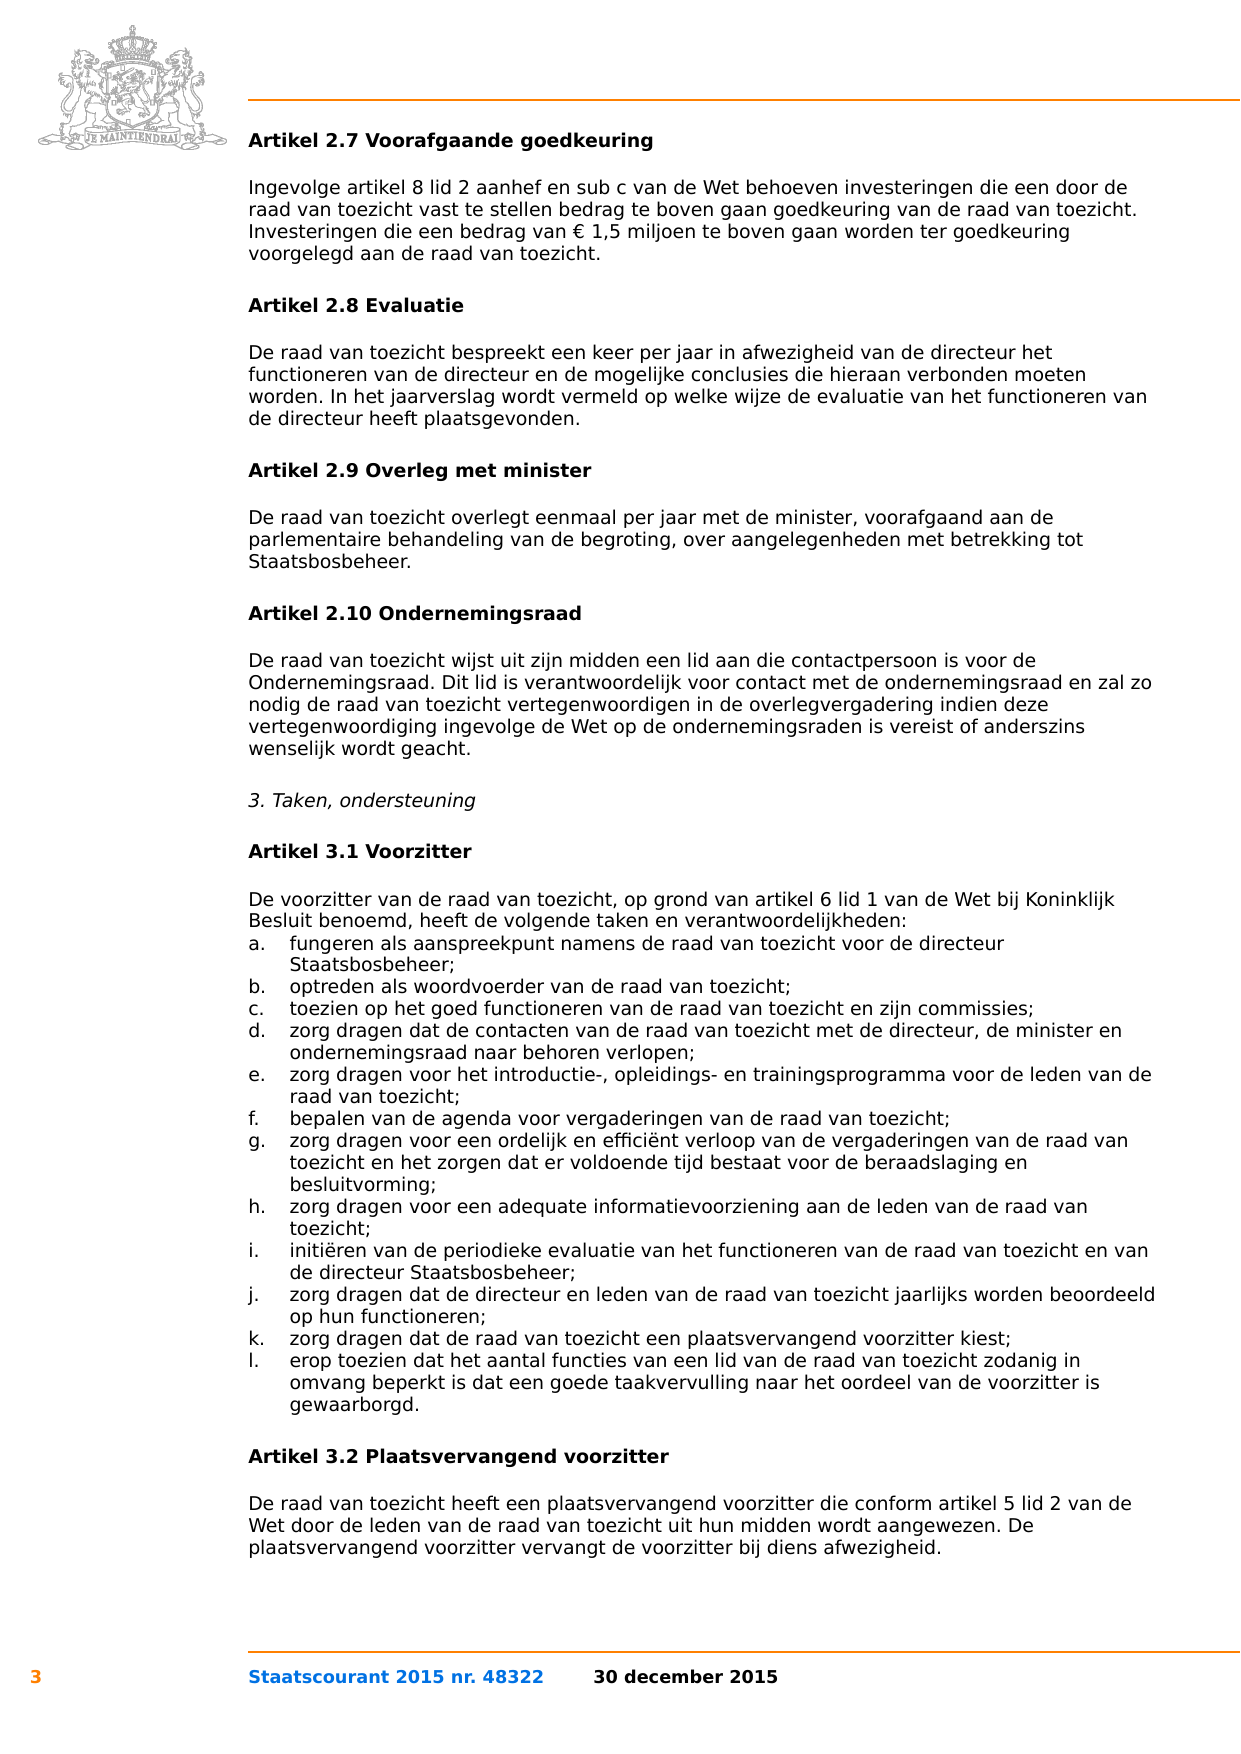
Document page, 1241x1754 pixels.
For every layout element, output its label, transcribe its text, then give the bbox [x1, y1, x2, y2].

text i. initiëren van de periodieke evaluatie van het functioneren van de raad van toezicht en van de directeur Staatsbosbeheer; [248, 1240, 1163, 1284]
text j. zorg dragen dat de directeur en leden van de raad van toezicht jaarlijks worden beoordeeld op hun functioneren; [248, 1284, 1163, 1328]
subtitle Artikel 2.9 Overleg met minister [248, 460, 1163, 482]
text De raad van toezicht bespreekt een keer per jaar in afwezigheid van de directeur het functioneren van de directeur en de mogelijke conclusies die hieraan verbonden moeten worden. In het jaarverslag wordt vermeld op welke wijze de evaluatie van het functioneren van de directeur heeft plaatsgevonden. [248, 342, 1163, 430]
subtitle Artikel 2.10 Ondernemingsraad [248, 603, 1163, 624]
text d. zorg dragen dat de contacten van de raad van toezicht met de directeur, de minister en ondernemingsraad naar behoren verlopen; [248, 1020, 1163, 1064]
text a. fungeren als aanspreekpunt namens de raad van toezicht voor de directeur Staatsbosbeheer; [248, 932, 1163, 976]
text b. optreden als woordvoerder van de raad van toezicht; [248, 976, 1163, 998]
text g. zorg dragen voor een ordelijk en efficiënt verloop van de vergaderingen van de raad van toezicht en het zorgen dat er voldoende tijd bestaat voor de beraadslaging en besluitvorming; [248, 1130, 1163, 1196]
text Ingevolge artikel 8 lid 2 aanhef en sub c van de Wet behoeven investeringen die een door de raad van toezicht vast te stellen bedrag te boven gaan goedkeuring van de raad van toezicht. Investeringen die een bedrag van € 1,5 miljoen te boven gaan worden ter goedkeuring voorgelegd aan de raad van toezicht. [248, 177, 1163, 265]
subtitle Artikel 3.1 Voorzitter [248, 841, 1163, 863]
text k. zorg dragen dat de raad van toezicht een plaatsvervangend voorzitter kiest; [248, 1328, 1163, 1350]
text De raad van toezicht heeft een plaatsvervangend voorzitter die conform artikel 5 lid 2 van de Wet door de leden van de raad van toezicht uit hun midden wordt aangewezen. De plaatsvervangend voorzitter vervangt de voorzitter bij diens afwezigheid. [248, 1493, 1163, 1559]
text h. zorg dragen voor een adequate informatievoorziening aan de leden van de raad van toezicht; [248, 1196, 1163, 1240]
text l. erop toezien dat het aantal functies van een lid van de raad van toezicht zodanig in omvang beperkt is dat een goede taakvervulling naar het oordeel van de voorzitter is gewaarborgd. [248, 1350, 1163, 1416]
text f. bepalen van de agenda voor vergaderingen van de raad van toezicht; [248, 1108, 1163, 1130]
text e. zorg dragen voor het introductie-, opleidings- en trainingsprogramma voor de leden van de raad van toezicht; [248, 1064, 1163, 1108]
picture [38, 25, 227, 150]
subtitle Artikel 3.2 Plaatsvervangend voorzitter [248, 1446, 1163, 1468]
text De raad van toezicht wijst uit zijn midden een lid aan die contactpersoon is voor de Ondernemingsraad. Dit lid is verantwoordelijk voor contact met de ondernemingsraad en zal zo nodig de raad van toezicht vertegenwoordigen in de overlegvergadering indien deze vertegenwoordiging ingevolge de Wet op de ondernemingsraden is vereist of anderszins wenselijk wordt geacht. [248, 649, 1163, 759]
text c. toezien op het goed functioneren van de raad van toezicht en zijn commissies; [248, 998, 1163, 1020]
subtitle Artikel 2.8 Evaluatie [248, 295, 1163, 317]
text De raad van toezicht overlegt eenmaal per jaar met de minister, voorafgaand aan de parlementaire behandeling van de begroting, over aangelegenheden met betrekking tot Staatsbosbeheer. [248, 507, 1163, 573]
text De voorzitter van de raad van toezicht, op grond van artikel 6 lid 1 van de Wet bij Koninklijk Besluit benoemd, heeft de volgende taken en verantwoordelijkheden: [248, 888, 1163, 932]
subtitle Artikel 2.7 Voorafgaande goedkeuring [248, 130, 1163, 152]
subtitle 3. Taken, ondersteuning [248, 789, 1163, 811]
